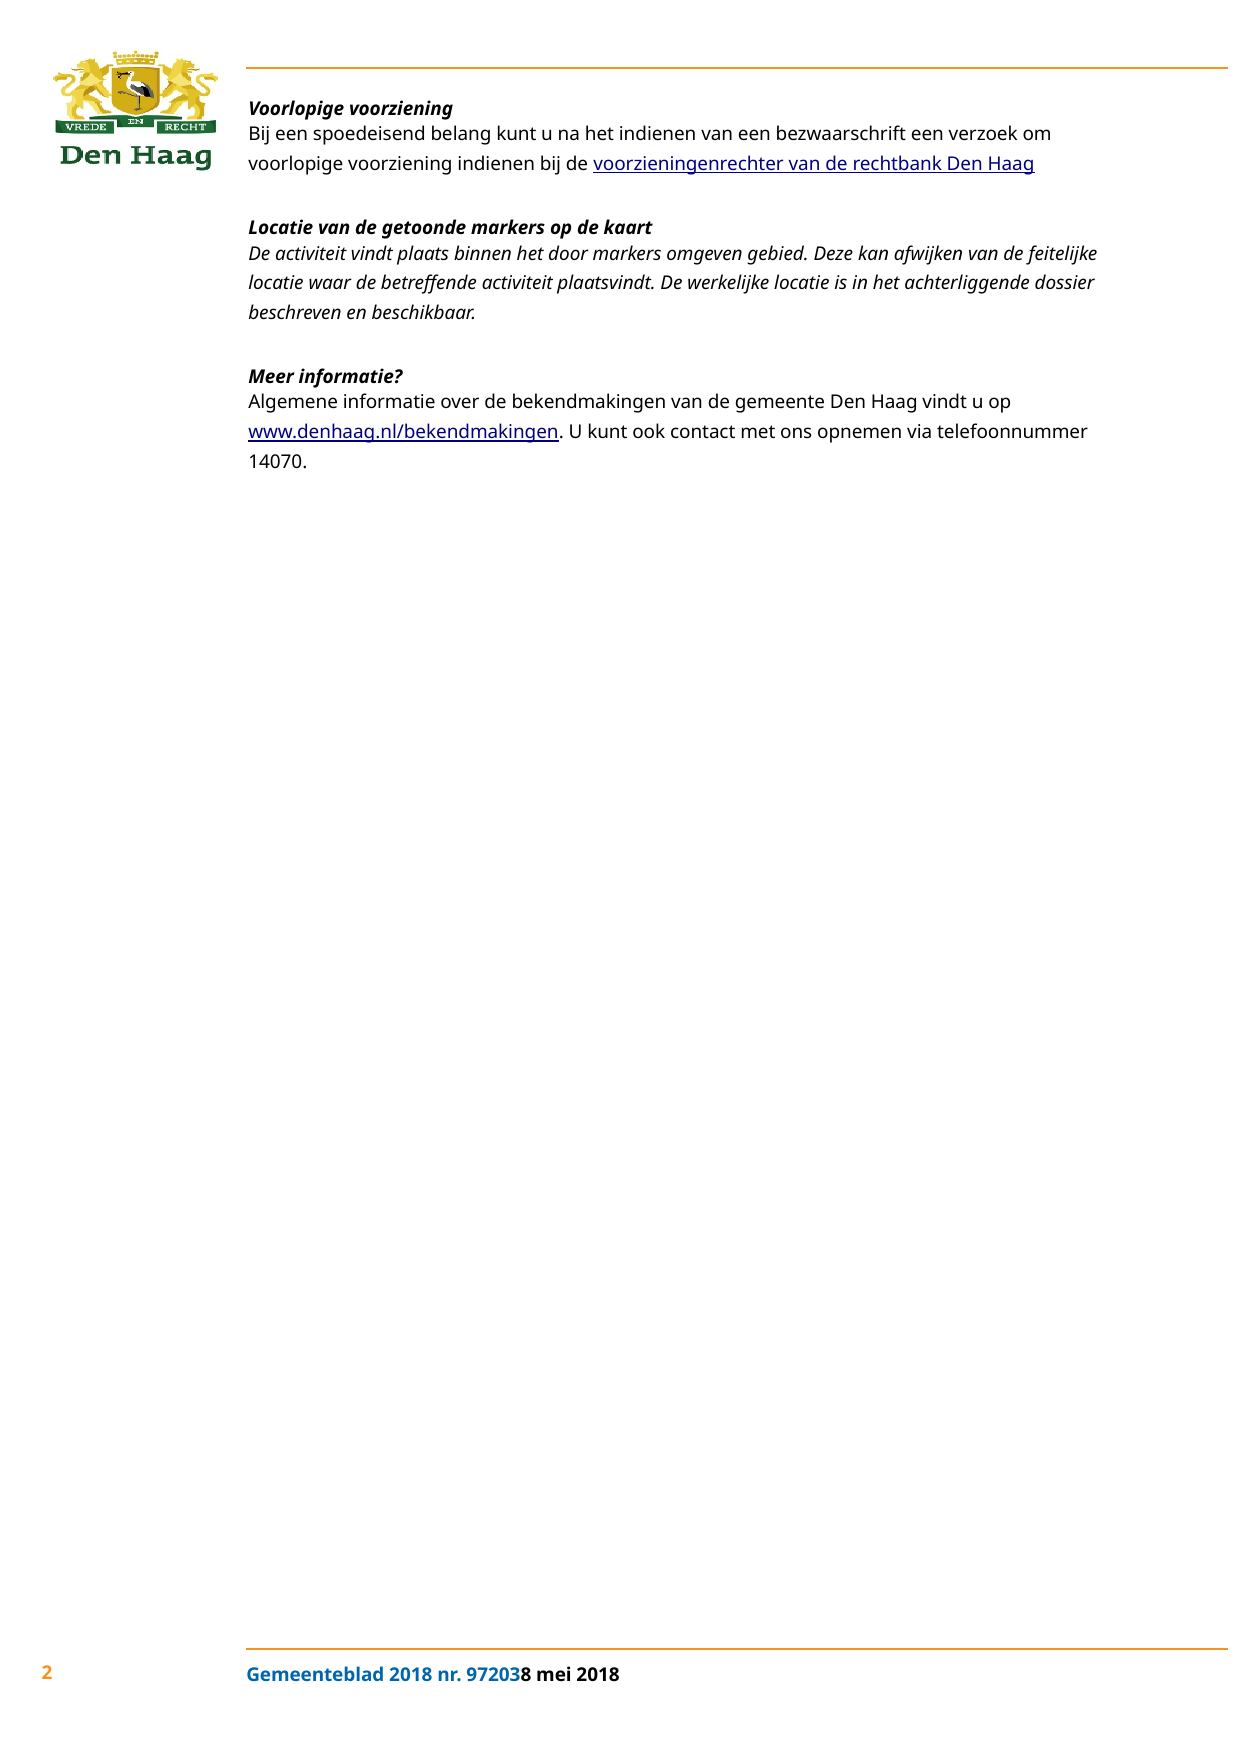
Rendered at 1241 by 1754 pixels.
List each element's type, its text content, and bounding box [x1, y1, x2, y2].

text Algemene informatie over de bekendmakingen van de gemeente Den Haag vindt u op www.denhaag.nl/bekendmakingen. U kunt ook contact met ons opnemen via telefoonnummer 14070. [248, 389, 1152, 473]
text Meer informatie? [248, 363, 1152, 389]
text Locatie van de getoonde markers op de kaart [248, 214, 1152, 240]
text Bij een spoedeisend belang kunt u na het indienen van een bezwaarschrift een verzoek om voorlopige voorziening indienen bij de voorzieningenrechter van de rechtbank Den Haag [248, 121, 1152, 176]
text De activiteit vindt plaats binnen het door markers omgeven gebied. Deze kan afwijken van de feitelijke locatie waar de betreffende activiteit plaatsvindt. De werkelijke locatie is in het achterliggende dossier beschreven en beschikbaar. [248, 240, 1152, 325]
text Voorlopige voorziening [248, 95, 1152, 121]
picture [41, 47, 231, 172]
